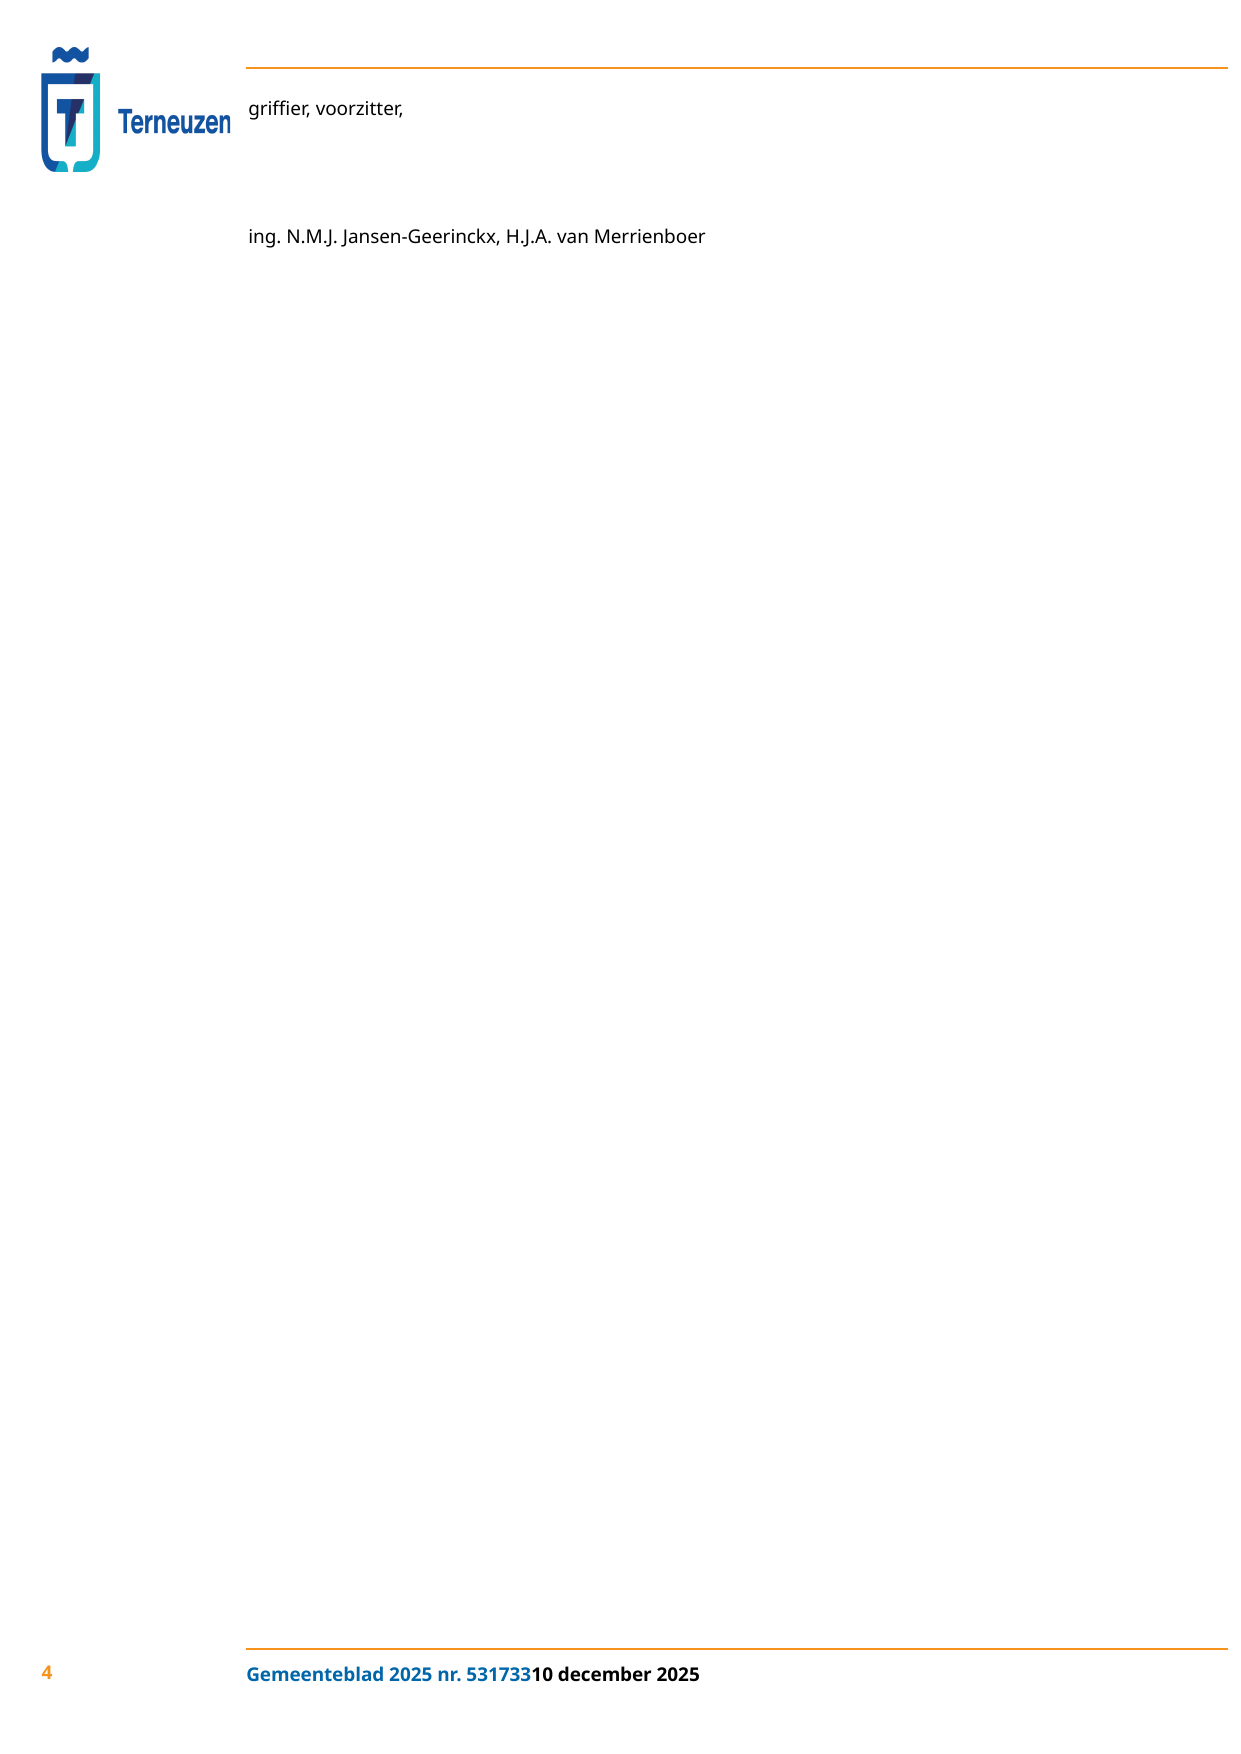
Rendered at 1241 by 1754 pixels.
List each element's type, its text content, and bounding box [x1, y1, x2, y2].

picture [41, 47, 231, 172]
text ing. N.M.J. Jansen-Geerinckx, H.J.A. van Merrienboer [248, 223, 1152, 249]
text griffier, voorzitter, [248, 95, 1152, 121]
